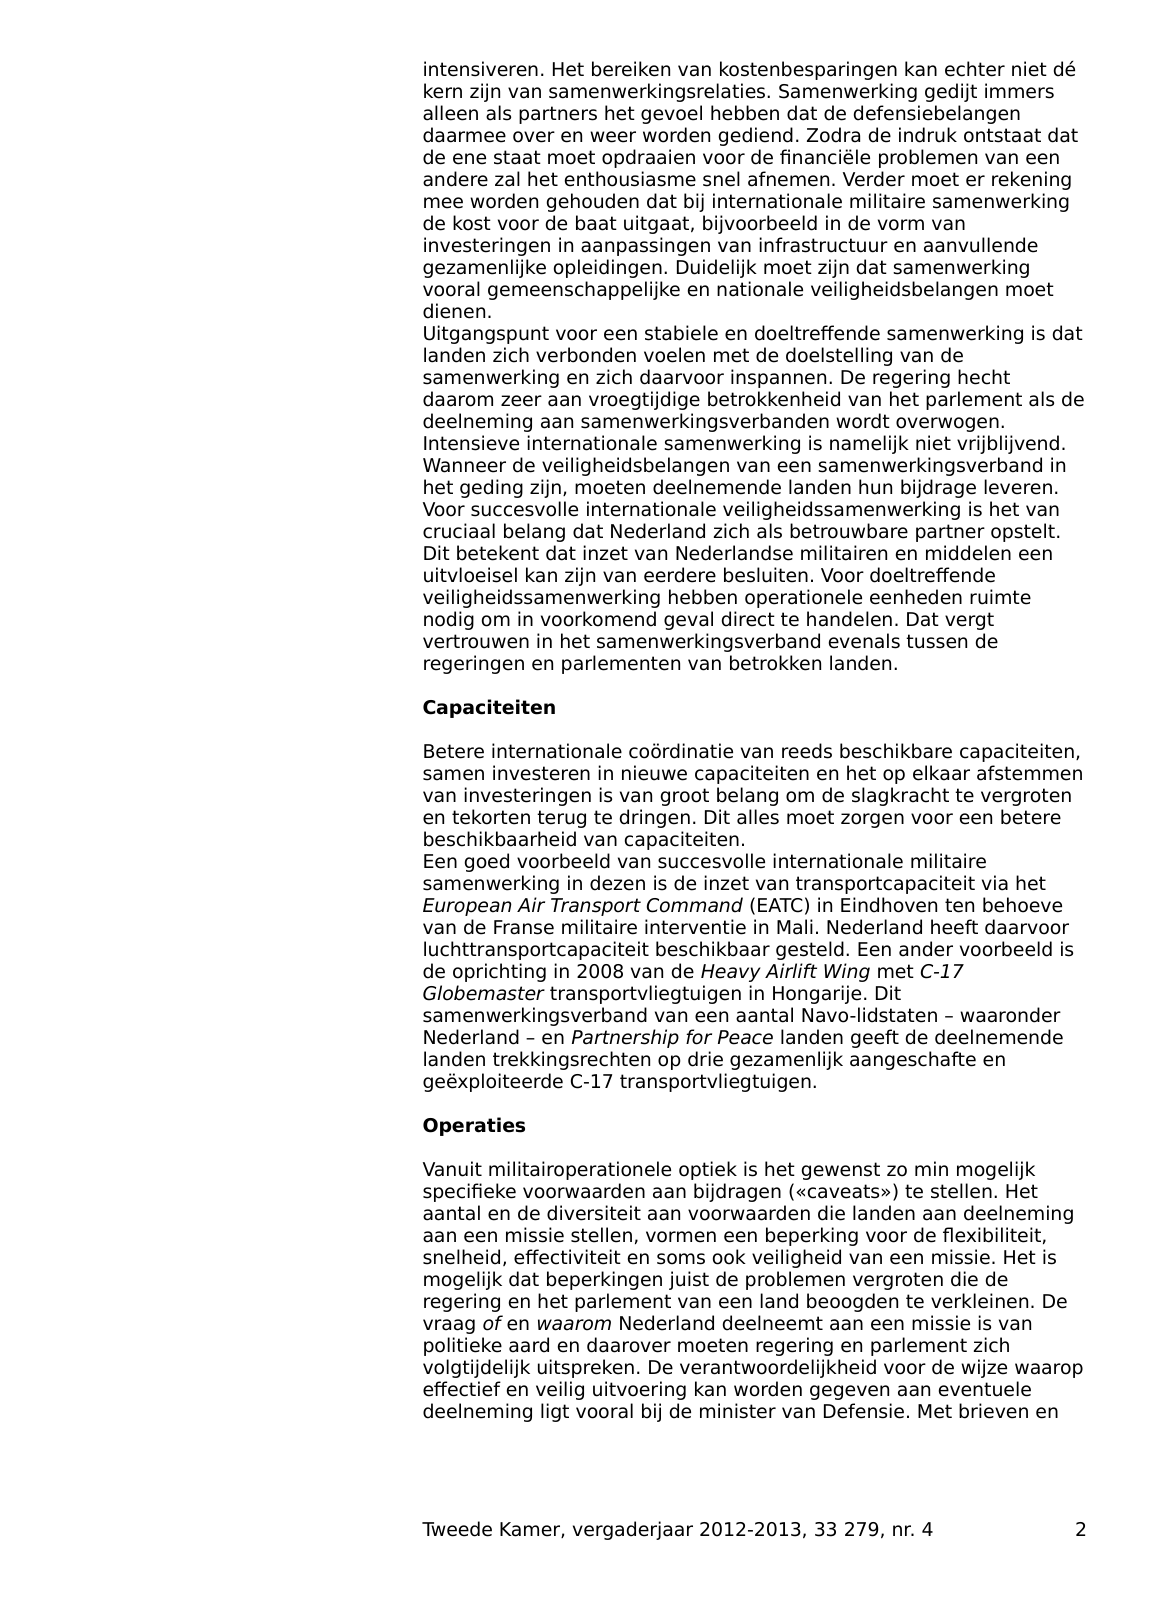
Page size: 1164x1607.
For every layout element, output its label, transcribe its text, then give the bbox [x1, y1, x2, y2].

text Betere internationale coördinatie van reeds beschikbare capaciteiten, samen investeren in nieuwe capaciteiten en het op elkaar afstemmen van investeringen is van groot belang om de slagkracht te vergroten en tekorten terug te dringen. Dit alles moet zorgen voor een betere beschikbaarheid van capaciteiten. [422, 741, 1087, 851]
text intensiveren. Het bereiken van kostenbesparingen kan echter niet dé kern zijn van samenwerkingsrelaties. Samenwerking gedijt immers alleen als partners het gevoel hebben dat de defensiebelangen daarmee over en weer worden gediend. Zodra de indruk ontstaat dat de ene staat moet opdraaien voor de financiële problemen van een andere zal het enthousiasme snel afnemen. Verder moet er rekening mee worden gehouden dat bij internationale militaire samenwerking de kost voor de baat uitgaat, bijvoorbeeld in de vorm van investeringen in aanpassingen van infrastructuur en aanvullende gezamenlijke opleidingen. Duidelijk moet zijn dat samenwerking vooral gemeenschappelijke en nationale veiligheidsbelangen moet dienen. [422, 59, 1087, 323]
text Uitgangspunt voor een stabiele en doeltreffende samenwerking is dat landen zich verbonden voelen met de doelstelling van de samenwerking en zich daarvoor inspannen. De regering hecht daarom zeer aan vroegtijdige betrokkenheid van het parlement als de deelneming aan samenwerkingsverbanden wordt overwogen. Intensieve internationale samenwerking is namelijk niet vrijblijvend. Wanneer de veiligheidsbelangen van een samenwerkingsverband in het geding zijn, moeten deelnemende landen hun bijdrage leveren. Voor succesvolle internationale veiligheidssamenwerking is het van cruciaal belang dat Nederland zich als betrouwbare partner opstelt. Dit betekent dat inzet van Nederlandse militairen en middelen een uitvloeisel kan zijn van eerdere besluiten. Voor doeltreffende veiligheidssamenwerking hebben operationele eenheden ruimte nodig om in voorkomend geval direct te handelen. Dat vergt vertrouwen in het samenwerkingsverband evenals tussen de regeringen en parlementen van betrokken landen. [422, 323, 1087, 674]
subtitle Operaties [422, 1115, 1087, 1137]
text Vanuit militairoperationele optiek is het gewenst zo min mogelijk specifieke voorwaarden aan bijdragen («caveats») te stellen. Het aantal en de diversiteit aan voorwaarden die landen aan deelneming aan een missie stellen, vormen een beperking voor de flexibiliteit, snelheid, effectiviteit en soms ook veiligheid van een missie. Het is mogelijk dat beperkingen juist de problemen vergroten die de regering en het parlement van een land beoogden te verkleinen. De vraag of en waarom Nederland deelneemt aan een missie is van politieke aard en daarover moeten regering en parlement zich volgtijdelijk uitspreken. De verantwoordelijkheid voor de wijze waarop effectief en veilig uitvoering kan worden gegeven aan eventuele deelneming ligt vooral bij de minister van Defensie. Met brieven en [422, 1159, 1087, 1423]
text Een goed voorbeeld van succesvolle internationale militaire samenwerking in dezen is de inzet van transportcapaciteit via het European Air Transport Command (EATC) in Eindhoven ten behoeve van de Franse militaire interventie in Mali. Nederland heeft daarvoor luchttransportcapaciteit beschikbaar gesteld. Een ander voorbeeld is de oprichting in 2008 van de Heavy Airlift Wing met C-17 Globemaster transportvliegtuigen in Hongarije. Dit samenwerkingsverband van een aantal Navo-lidstaten – waaronder Nederland – en Partnership for Peace landen geeft de deelnemende landen trekkingsrechten op drie gezamenlijk aangeschafte en geëxploiteerde C-17 transportvliegtuigen. [422, 851, 1087, 1092]
subtitle Capaciteiten [422, 697, 1087, 719]
